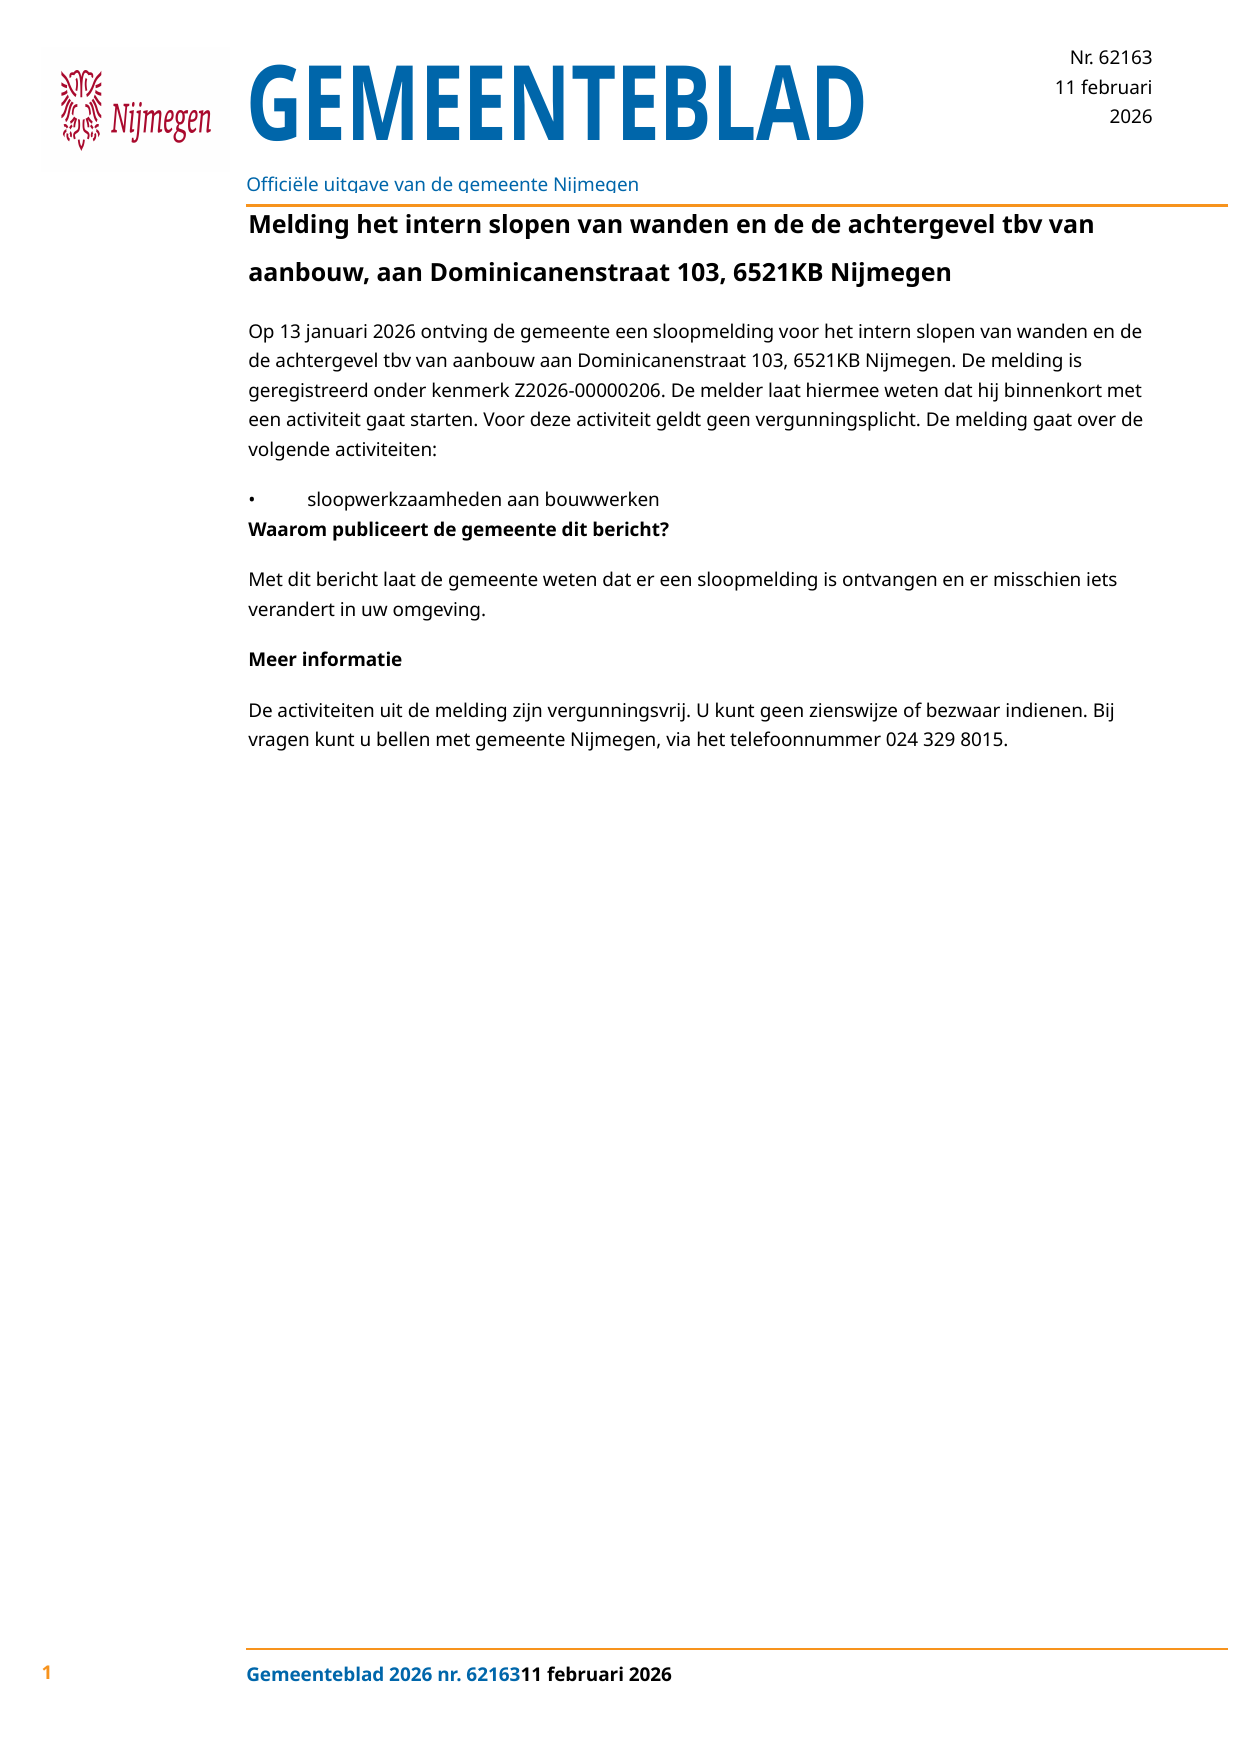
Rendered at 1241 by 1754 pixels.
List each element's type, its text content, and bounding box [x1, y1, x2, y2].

picture [41, 47, 231, 172]
text Waarom publiceert de gemeente dit bericht? [248, 516, 1152, 542]
text De activiteiten uit de melding zijn vergunningsvrij. U kunt geen zienswijze of bezwaar indienen. Bij vragen kunt u bellen met gemeente Nijmegen, via het telefoonnummer 024 329 8015. [248, 697, 1152, 752]
text Op 13 januari 2026 ontving de gemeente een sloopmelding voor het intern slopen van wanden en de de achtergevel tbv van aanbouw aan Dominicanenstraat 103, 6521KB Nijmegen. De melding is geregistreerd onder kenmerk Z2026-00000206. De melder laat hiermee weten dat hij binnenkort met een activiteit gaat starten. Voor deze activiteit geldt geen vergunningsplicht. De melding gaat over de volgende activiteiten: [248, 318, 1152, 462]
text Met dit bericht laat de gemeente weten dat er een sloopmelding is ontvangen en er misschien iets verandert in uw omgeving. [248, 567, 1152, 622]
text Melding het intern slopen van wanden en de de achtergevel tbv van aanbouw, aan Dominicanenstraat 103, 6521KB Nijmegen [248, 207, 1152, 288]
list sloopwerkzaamheden aan bouwwerken [248, 487, 1152, 512]
text Meer informatie [248, 647, 1152, 672]
